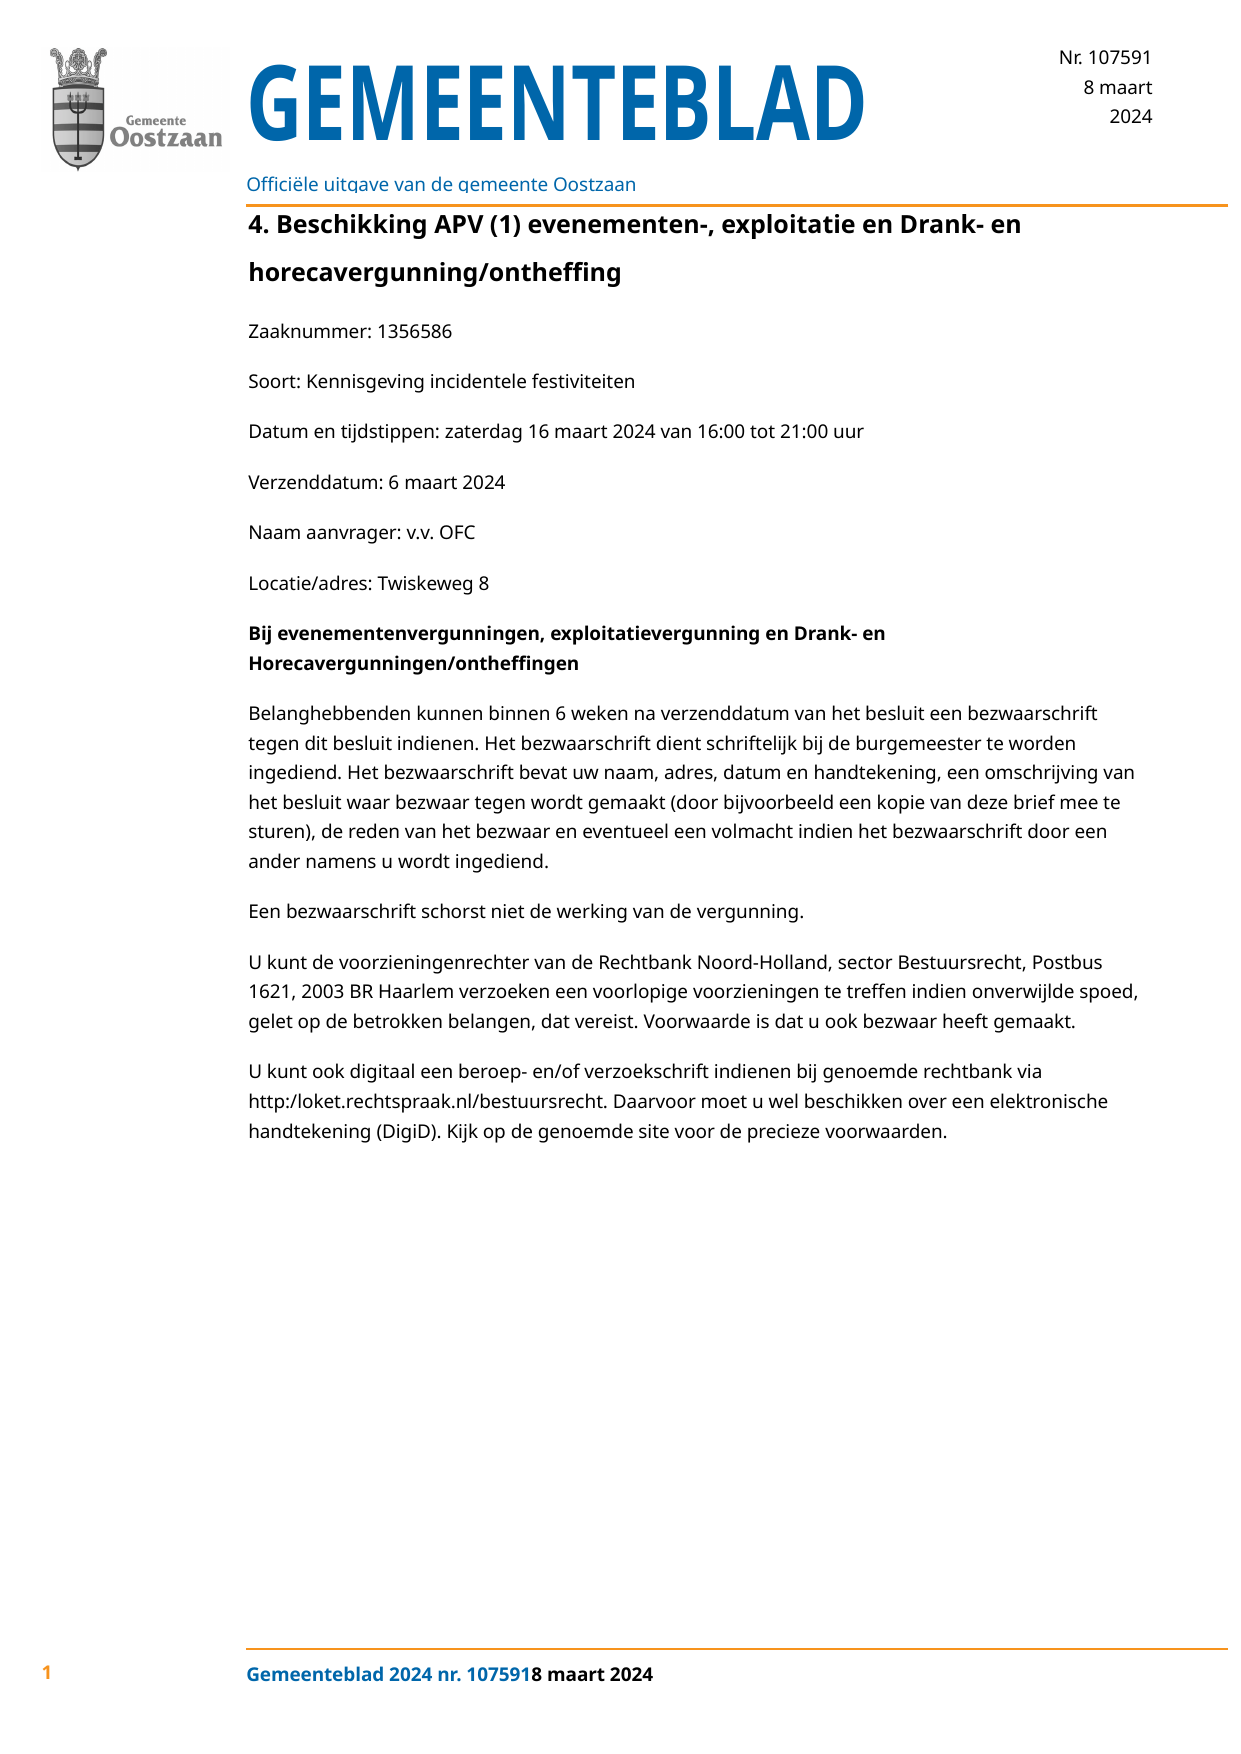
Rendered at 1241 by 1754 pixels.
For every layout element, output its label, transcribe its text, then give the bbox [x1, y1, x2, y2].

picture [41, 47, 231, 172]
text Datum en tijdstippen: zaterdag 16 maart 2024 van 16:00 tot 21:00 uur [248, 419, 1152, 444]
text U kunt de voorzieningenrechter van de Rechtbank Noord-Holland, sector Bestuursrecht, Postbus 1621, 2003 BR Haarlem verzoeken een voorlopige voorzieningen te treffen indien onverwijlde spoed, gelet op de betrokken belangen, dat vereist. Voorwaarde is dat u ook bezwaar heeft gemaakt. [248, 949, 1152, 1034]
text Naam aanvrager: v.v. OFC [248, 519, 1152, 545]
text 4. Beschikking APV (1) evenementen-, exploitatie en Drank- en horecavergunning/ontheffing [248, 207, 1152, 288]
text Zaaknummer: 1356586 [248, 318, 1152, 344]
text Een bezwaarschrift schorst niet de werking van de vergunning. [248, 899, 1152, 924]
text U kunt ook digitaal een beroep- en/of verzoekschrift indienen bij genoemde rechtbank via http:/loket.rechtspraak.nl/bestuursrecht. Daarvoor moet u wel beschikken over een elektronische handtekening (DigiD). Kijk op de genoemde site voor de precieze voorwaarden. [248, 1059, 1152, 1144]
text Soort: Kennisgeving incidentele festiviteiten [248, 368, 1152, 394]
text Locatie/adres: Twiskeweg 8 [248, 570, 1152, 596]
text Belanghebbenden kunnen binnen 6 weken na verzenddatum van het besluit een bezwaarschrift tegen dit besluit indienen. Het bezwaarschrift dient schriftelijk bij de burgemeester te worden ingediend. Het bezwaarschrift bevat uw naam, adres, datum en handtekening, een omschrijving van het besluit waar bezwaar tegen wordt gemaakt (door bijvoorbeeld een kopie van deze brief mee te sturen), de reden van het bezwaar en eventueel een volmacht indien het bezwaarschrift door een ander namens u wordt ingediend. [248, 700, 1152, 874]
text Verzenddatum: 6 maart 2024 [248, 469, 1152, 495]
text Bij evenementenvergunningen, exploitatievergunning en Drank- en Horecavergunningen/ontheffingen [248, 620, 1152, 676]
